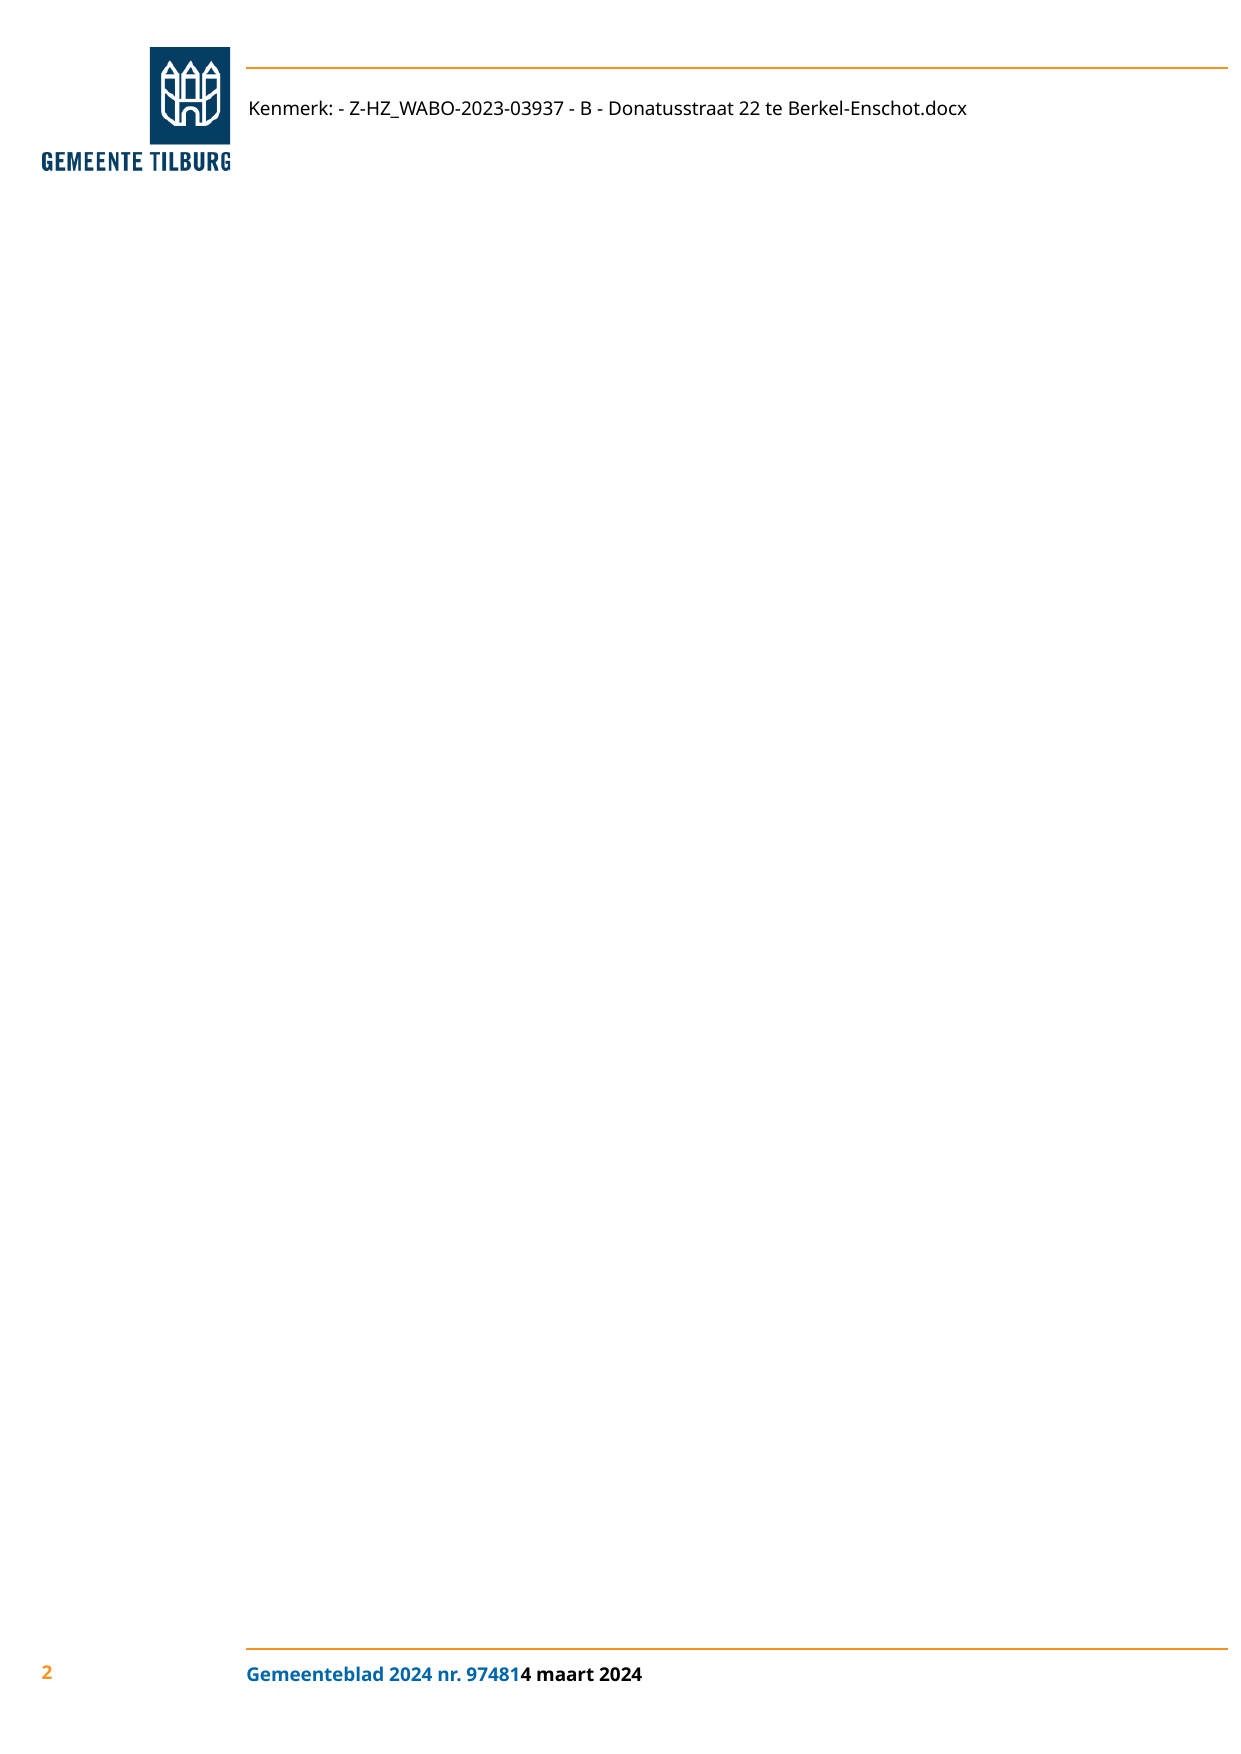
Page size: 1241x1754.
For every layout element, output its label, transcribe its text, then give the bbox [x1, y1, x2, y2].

picture [41, 47, 231, 172]
text Kenmerk: - Z-HZ_WABO-2023-03937 - B - Donatusstraat 22 te Berkel-Enschot.docx [248, 95, 1152, 121]
